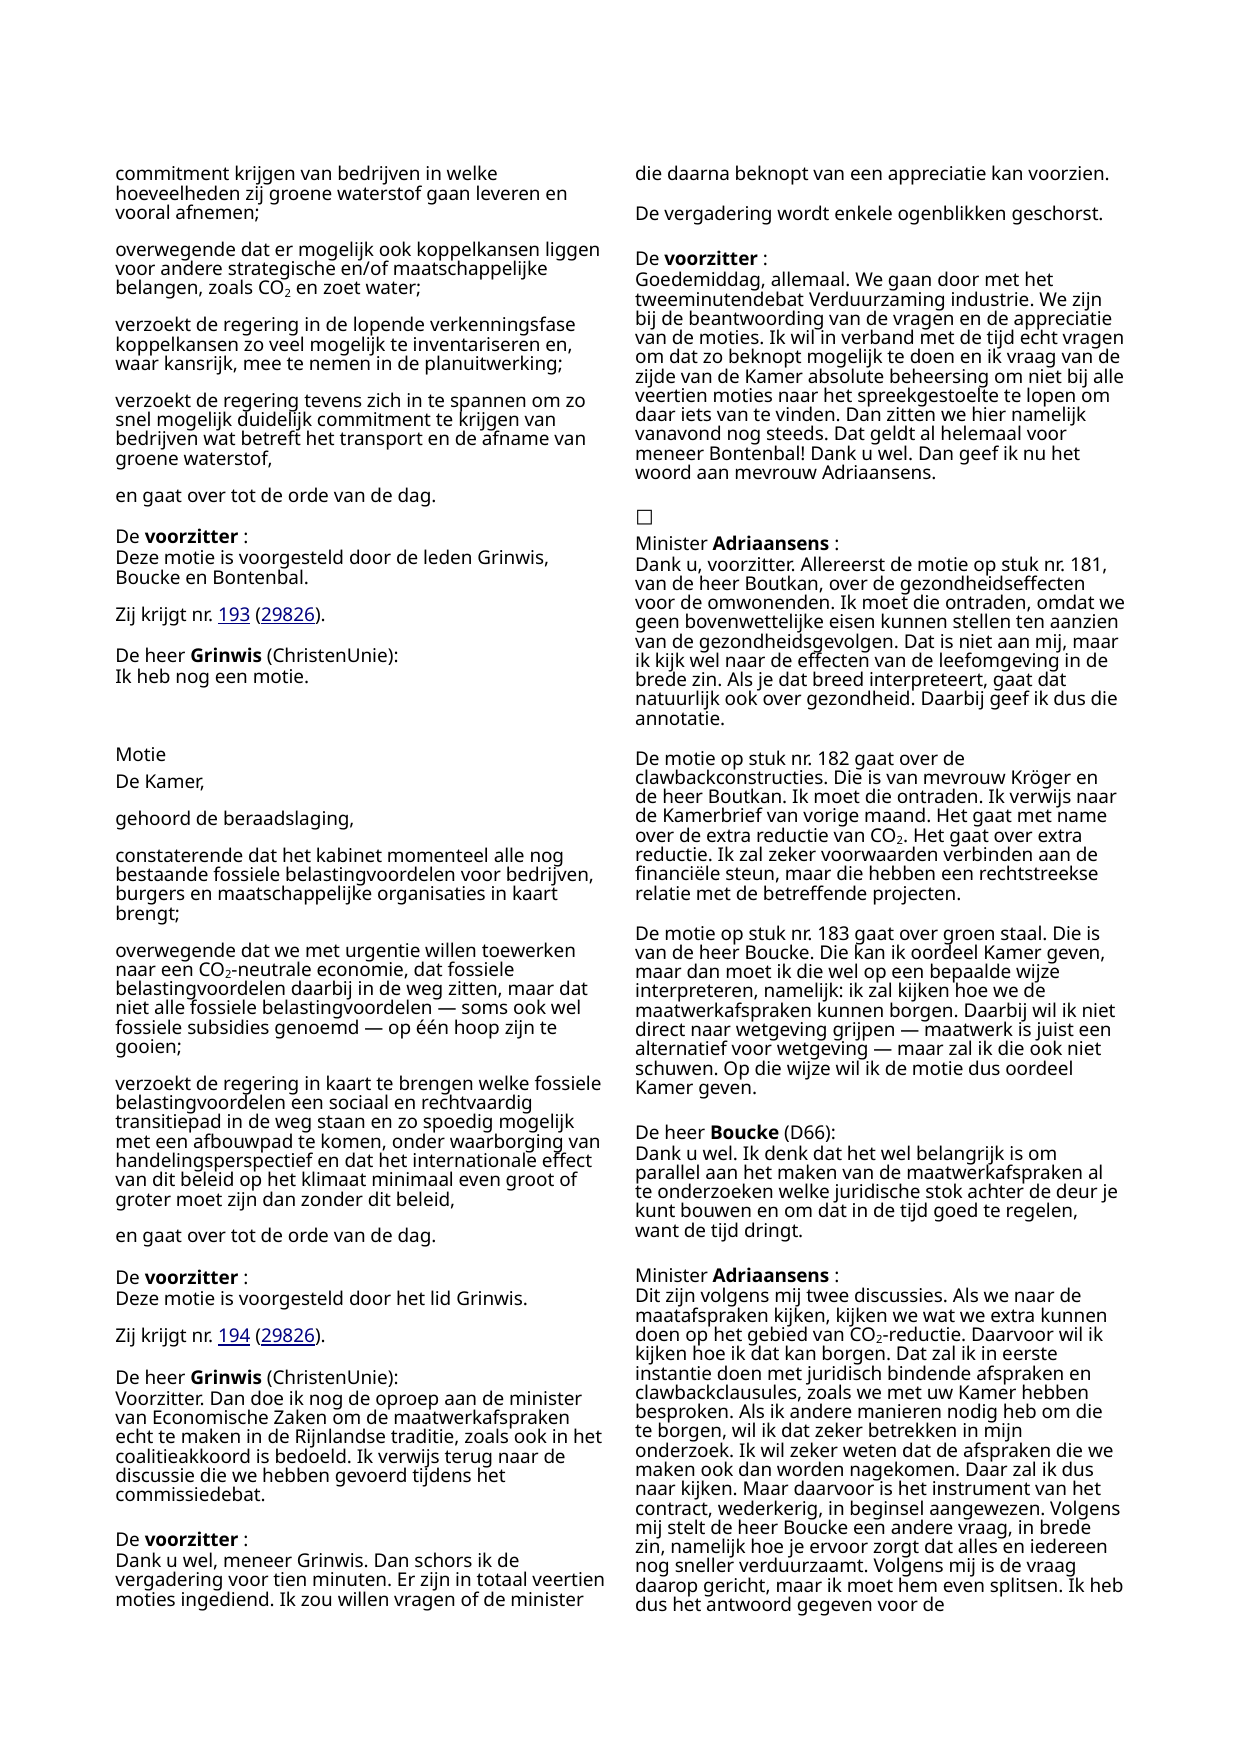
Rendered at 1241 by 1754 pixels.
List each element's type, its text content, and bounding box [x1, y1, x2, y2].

text De voorzitter : [115, 524, 605, 549]
text De heer Grinwis (ChristenUnie): [115, 643, 605, 668]
text commitment krijgen van bedrijven in welke hoeveelheden zij groene waterstof gaan leveren en vooral afnemen; [115, 165, 605, 223]
text ⬜ [635, 504, 1125, 530]
text Motie [115, 741, 605, 767]
text De voorzitter : [635, 246, 1125, 271]
text gehoord de beraadslaging, [115, 810, 605, 829]
text Dank u wel. Ik denk dat het wel belangrijk is om parallel aan het maken van de maatwerkafspraken al te onderzoeken welke juridische stok achter de deur je kunt bouwen en om dat in de tijd goed te regelen, want de tijd dringt. [635, 1144, 1125, 1241]
text die daarna beknopt van een appreciatie kan voorzien. [635, 165, 1125, 184]
text Deze motie is voorgesteld door de leden Grinwis, Boucke en Bontenbal. [115, 549, 605, 588]
text De vergadering wordt enkele ogenblikken geschorst. [635, 205, 1125, 225]
text en gaat over tot de orde van de dag. [115, 487, 605, 506]
text Zij krijgt nr. 194 (29826). [115, 1327, 605, 1346]
text Minister Adriaansens : [635, 530, 1125, 556]
text De heer Boucke (D66): [635, 1119, 1125, 1144]
text en gaat over tot de orde van de dag. [115, 1227, 605, 1247]
text De voorzitter : [115, 1526, 605, 1552]
text overwegende dat we met urgentie willen toewerken naar een CO2-neutrale economie, dat fossiele belastingvoordelen daarbij in de weg zitten, maar dat niet alle fossiele belastingvoordelen — soms ook wel fossiele subsidies genoemd — op één hoop zijn te gooien; [115, 942, 605, 1057]
text Dit zijn volgens mij twee discussies. Als we naar de maatafspraken kijken, kijken we wat we extra kunnen doen op het gebied van CO2-reductie. Daarvoor wil ik kijken hoe ik dat kan borgen. Dat zal ik in eerste instantie doen met juridisch bindende afspraken en clawbackclausules, zoals we met uw Kamer hebben besproken. Als ik andere manieren nodig heb om die te borgen, wil ik dat zeker betrekken in mijn onderzoek. Ik wil zeker weten dat de afspraken die we maken ook dan worden nagekomen. Daar zal ik dus naar kijken. Maar daarvoor is het instrument van het contract, wederkerig, in beginsel aangewezen. Volgens mij stelt de heer Boucke een andere vraag, in brede zin, namelijk hoe je ervoor zorgt dat alles en iedereen nog sneller verduurzaamt. Volgens mij is de vraag daarop gericht, maar ik moet hem even splitsen. Ik heb dus het antwoord gegeven voor de [635, 1287, 1125, 1615]
text Minister Adriaansens : [635, 1262, 1125, 1287]
text De heer Grinwis (ChristenUnie): [115, 1364, 605, 1390]
text Voorzitter. Dan doe ik nog de oproep aan de minister van Economische Zaken om de maatwerkafspraken echt te maken in de Rijnlandse traditie, zoals ook in het coalitieakkoord is bedoeld. Ik verwijs terug naar de discussie die we hebben gevoerd tijdens het commissiedebat. [115, 1390, 605, 1506]
text Dank u, voorzitter. Allereerst de motie op stuk nr. 181, van de heer Boutkan, over de gezondheidseffecten voor de omwonenden. Ik moet die ontraden, omdat we geen bovenwettelijke eisen kunnen stellen ten aanzien van de gezondheidsgevolgen. Dat is niet aan mij, maar ik kijk wel naar de effecten van de leefomgeving in de brede zin. Als je dat breed interpreteert, gaat dat natuurlijk ook over gezondheid. Daarbij geef ik dus die annotatie. [635, 556, 1125, 729]
text verzoekt de regering in de lopende verkenningsfase koppelkansen zo veel mogelijk te inventariseren en, waar kansrijk, mee te nemen in de planuitwerking; [115, 316, 605, 374]
text De motie op stuk nr. 183 gaat over groen staal. Die is van de heer Boucke. Die kan ik oordeel Kamer geven, maar dan moet ik die wel op een bepaalde wijze interpreteren, namelijk: ik zal kijken hoe we de maatwerkafspraken kunnen borgen. Daarbij wil ik niet direct naar wetgeving grijpen — maatwerk is juist een alternatief voor wetgeving — maar zal ik die ook niet schuwen. Op die wijze wil ik de motie dus oordeel Kamer geven. [635, 924, 1125, 1098]
text De Kamer, [115, 773, 605, 792]
text Goedemiddag, allemaal. We gaan door met het tweeminutendebat Verduurzaming industrie. We zijn bij de beantwoording van de vragen en de appreciatie van de moties. Ik wil in verband met de tijd echt vragen om dat zo beknopt mogelijk te doen en ik vraag van de zijde van de Kamer absolute beheersing om niet bij alle veertien moties naar het spreekgestoelte te lopen om daar iets van te vinden. Dan zitten we hier namelijk vanavond nog steeds. Dat geldt al helemaal voor meneer Bontenbal! Dank u wel. Dan geef ik nu het woord aan mevrouw Adriaansens. [635, 271, 1125, 483]
text Zij krijgt nr. 193 (29826). [115, 606, 605, 625]
text overwegende dat er mogelijk ook koppelkansen liggen voor andere strategische en/of maatschappelijke belangen, zoals CO2 en zoet water; [115, 241, 605, 299]
text Dank u wel, meneer Grinwis. Dan schors ik de vergadering voor tien minuten. Er zijn in totaal veertien moties ingediend. Ik zou willen vragen of de minister [115, 1552, 605, 1610]
text Ik heb nog een motie. [115, 668, 605, 688]
text verzoekt de regering tevens zich in te spannen om zo snel mogelijk duidelijk commitment te krijgen van bedrijven wat betreft het transport en de afname van groene waterstof, [115, 392, 605, 469]
text verzoekt de regering in kaart te brengen welke fossiele belastingvoordelen een sociaal en rechtvaardig transitiepad in de weg staan en zo spoedig mogelijk met een afbouwpad te komen, onder waarborging van handelingsperspectief en dat het internationale effect van dit beleid op het klimaat minimaal even groot of groter moet zijn dan zonder dit beleid, [115, 1075, 605, 1210]
text Deze motie is voorgesteld door het lid Grinwis. [115, 1290, 605, 1309]
text constaterende dat het kabinet momenteel alle nog bestaande fossiele belastingvoordelen voor bedrijven, burgers en maatschappelijke organisaties in kaart brengt; [115, 847, 605, 924]
text De motie op stuk nr. 182 gaat over de clawbackconstructies. Die is van mevrouw Kröger en de heer Boutkan. Ik moet die ontraden. Ik verwijs naar de Kamerbrief van vorige maand. Het gaat met name over de extra reductie van CO2. Het gaat over extra reductie. Ik zal zeker voorwaarden verbinden aan de financiële steun, maar die hebben een rechtstreekse relatie met de betreffende projecten. [635, 750, 1125, 904]
text De voorzitter : [115, 1264, 605, 1290]
